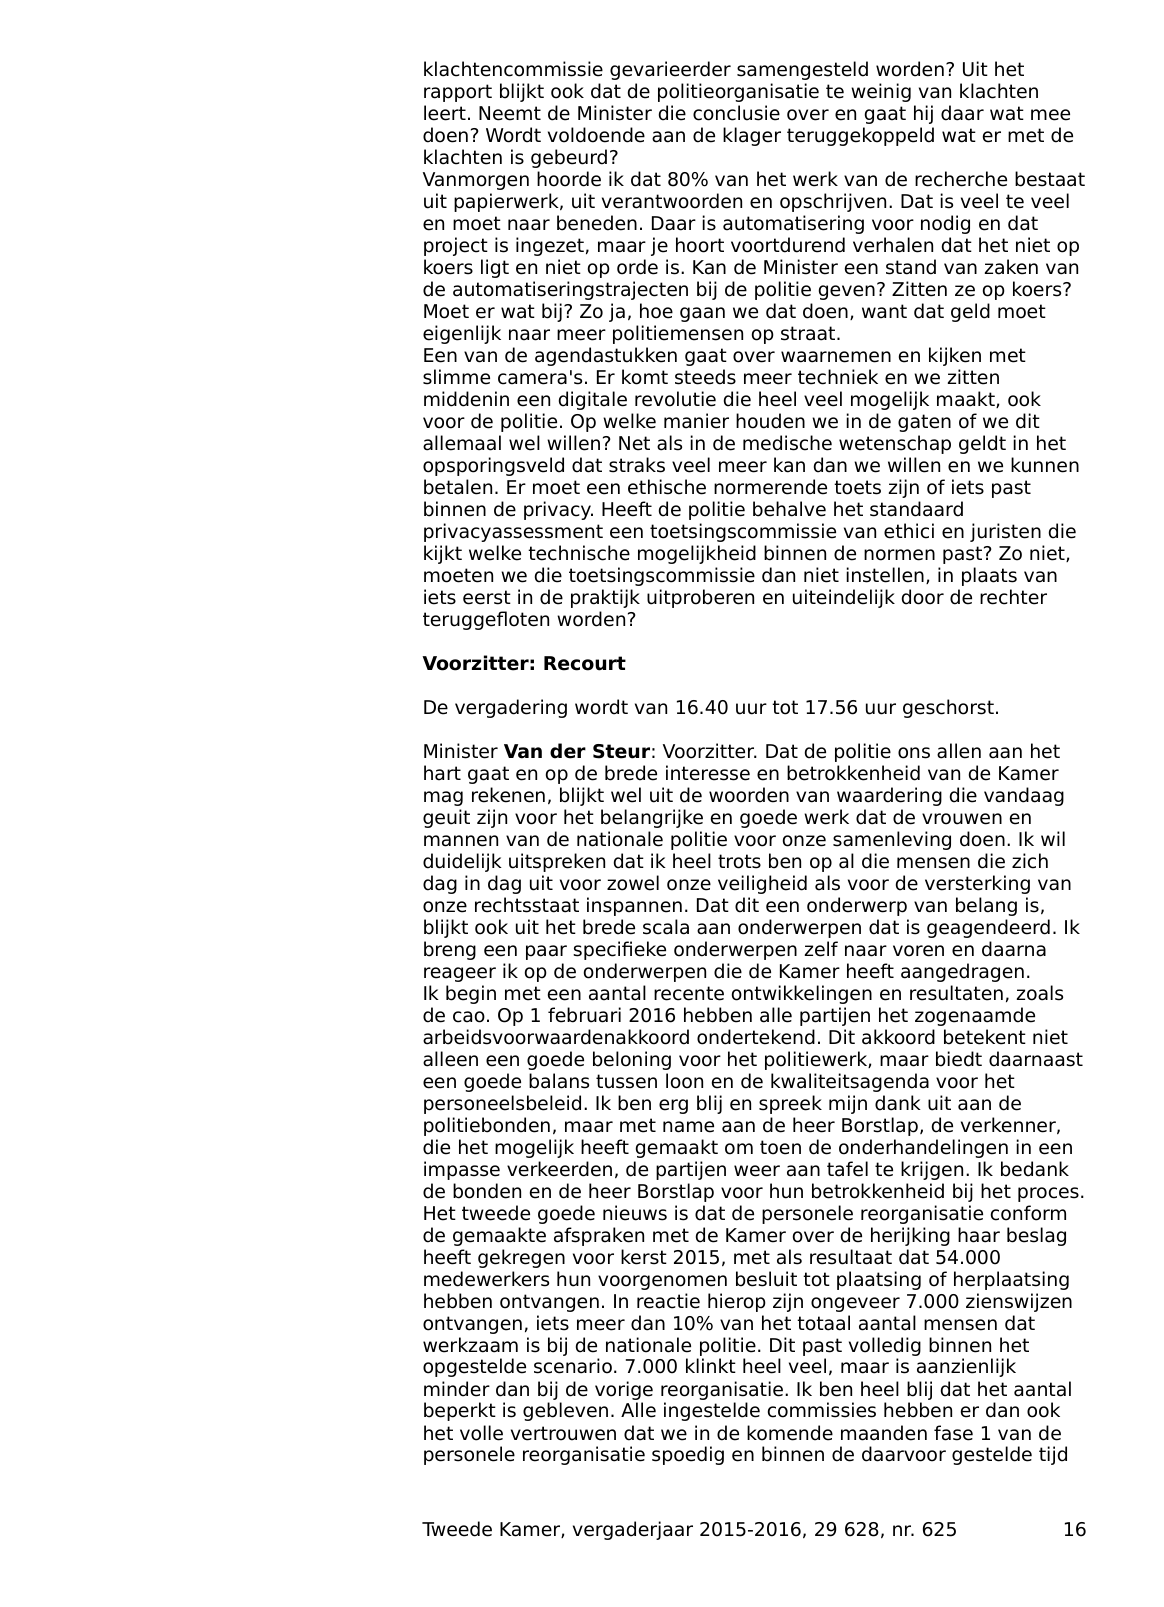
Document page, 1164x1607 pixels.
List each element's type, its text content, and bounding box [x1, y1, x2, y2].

text Ik begin met een aantal recente ontwikkelingen en resultaten, zoals de cao. Op 1 februari 2016 hebben alle partijen het zogenaamde arbeidsvoorwaardenakkoord ondertekend. Dit akkoord betekent niet alleen een goede beloning voor het politiewerk, maar biedt daarnaast een goede balans tussen loon en de kwaliteitsagenda voor het personeelsbeleid. Ik ben erg blij en spreek mijn dank uit aan de politiebonden, maar met name aan de heer Borstlap, de verkenner, die het mogelijk heeft gemaakt om toen de onderhandelingen in een impasse verkeerden, de partijen weer aan tafel te krijgen. Ik bedank de bonden en de heer Borstlap voor hun betrokkenheid bij het proces. [422, 983, 1087, 1203]
text Vanmorgen hoorde ik dat 80% van het werk van de recherche bestaat uit papierwerk, uit verantwoorden en opschrijven. Dat is veel te veel en moet naar beneden. Daar is automatisering voor nodig en dat project is ingezet, maar je hoort voortdurend verhalen dat het niet op koers ligt en niet op orde is. Kan de Minister een stand van zaken van de automatiseringstrajecten bij de politie geven? Zitten ze op koers? Moet er wat bij? Zo ja, hoe gaan we dat doen, want dat geld moet eigenlijk naar meer politiemensen op straat. [422, 169, 1087, 345]
text Een van de agendastukken gaat over waarnemen en kijken met slimme camera's. Er komt steeds meer techniek en we zitten middenin een digitale revolutie die heel veel mogelijk maakt, ook voor de politie. Op welke manier houden we in de gaten of we dit allemaal wel willen? Net als in de medische wetenschap geldt in het opsporingsveld dat straks veel meer kan dan we willen en we kunnen betalen. Er moet een ethische normerende toets zijn of iets past binnen de privacy. Heeft de politie behalve het standaard privacyassessment een toetsingscommissie van ethici en juristen die kijkt welke technische mogelijkheid binnen de normen past? Zo niet, moeten we die toetsingscommissie dan niet instellen, in plaats van iets eerst in de praktijk uitproberen en uiteindelijk door de rechter teruggefloten worden? [422, 345, 1087, 631]
text Minister Van der Steur: Voorzitter. Dat de politie ons allen aan het hart gaat en op de brede interesse en betrokkenheid van de Kamer mag rekenen, blijkt wel uit de woorden van waardering die vandaag geuit zijn voor het belangrijke en goede werk dat de vrouwen en mannen van de nationale politie voor onze samenleving doen. Ik wil duidelijk uitspreken dat ik heel trots ben op al die mensen die zich dag in dag uit voor zowel onze veiligheid als voor de versterking van onze rechtsstaat inspannen. Dat dit een onderwerp van belang is, blijkt ook uit het brede scala aan onderwerpen dat is geagendeerd. Ik breng een paar specifieke onderwerpen zelf naar voren en daarna reageer ik op de onderwerpen die de Kamer heeft aangedragen. [422, 741, 1087, 983]
text klachtencommissie gevarieerder samengesteld worden? Uit het rapport blijkt ook dat de politieorganisatie te weinig van klachten leert. Neemt de Minister die conclusie over en gaat hij daar wat mee doen? Wordt voldoende aan de klager teruggekoppeld wat er met de klachten is gebeurd? [422, 59, 1087, 169]
text De vergadering wordt van 16.40 uur tot 17.56 uur geschorst. [422, 697, 1087, 719]
subtitle Voorzitter: Recourt [422, 653, 1087, 675]
text Het tweede goede nieuws is dat de personele reorganisatie conform de gemaakte afspraken met de Kamer over de herijking haar beslag heeft gekregen voor kerst 2015, met als resultaat dat 54.000 medewerkers hun voorgenomen besluit tot plaatsing of herplaatsing hebben ontvangen. In reactie hierop zijn ongeveer 7.000 zienswijzen ontvangen, iets meer dan 10% van het totaal aantal mensen dat werkzaam is bij de nationale politie. Dit past volledig binnen het opgestelde scenario. 7.000 klinkt heel veel, maar is aanzienlijk minder dan bij de vorige reorganisatie. Ik ben heel blij dat het aantal beperkt is gebleven. Alle ingestelde commissies hebben er dan ook het volle vertrouwen dat we in de komende maanden fase 1 van de personele reorganisatie spoedig en binnen de daarvoor gestelde tijd [422, 1203, 1087, 1466]
